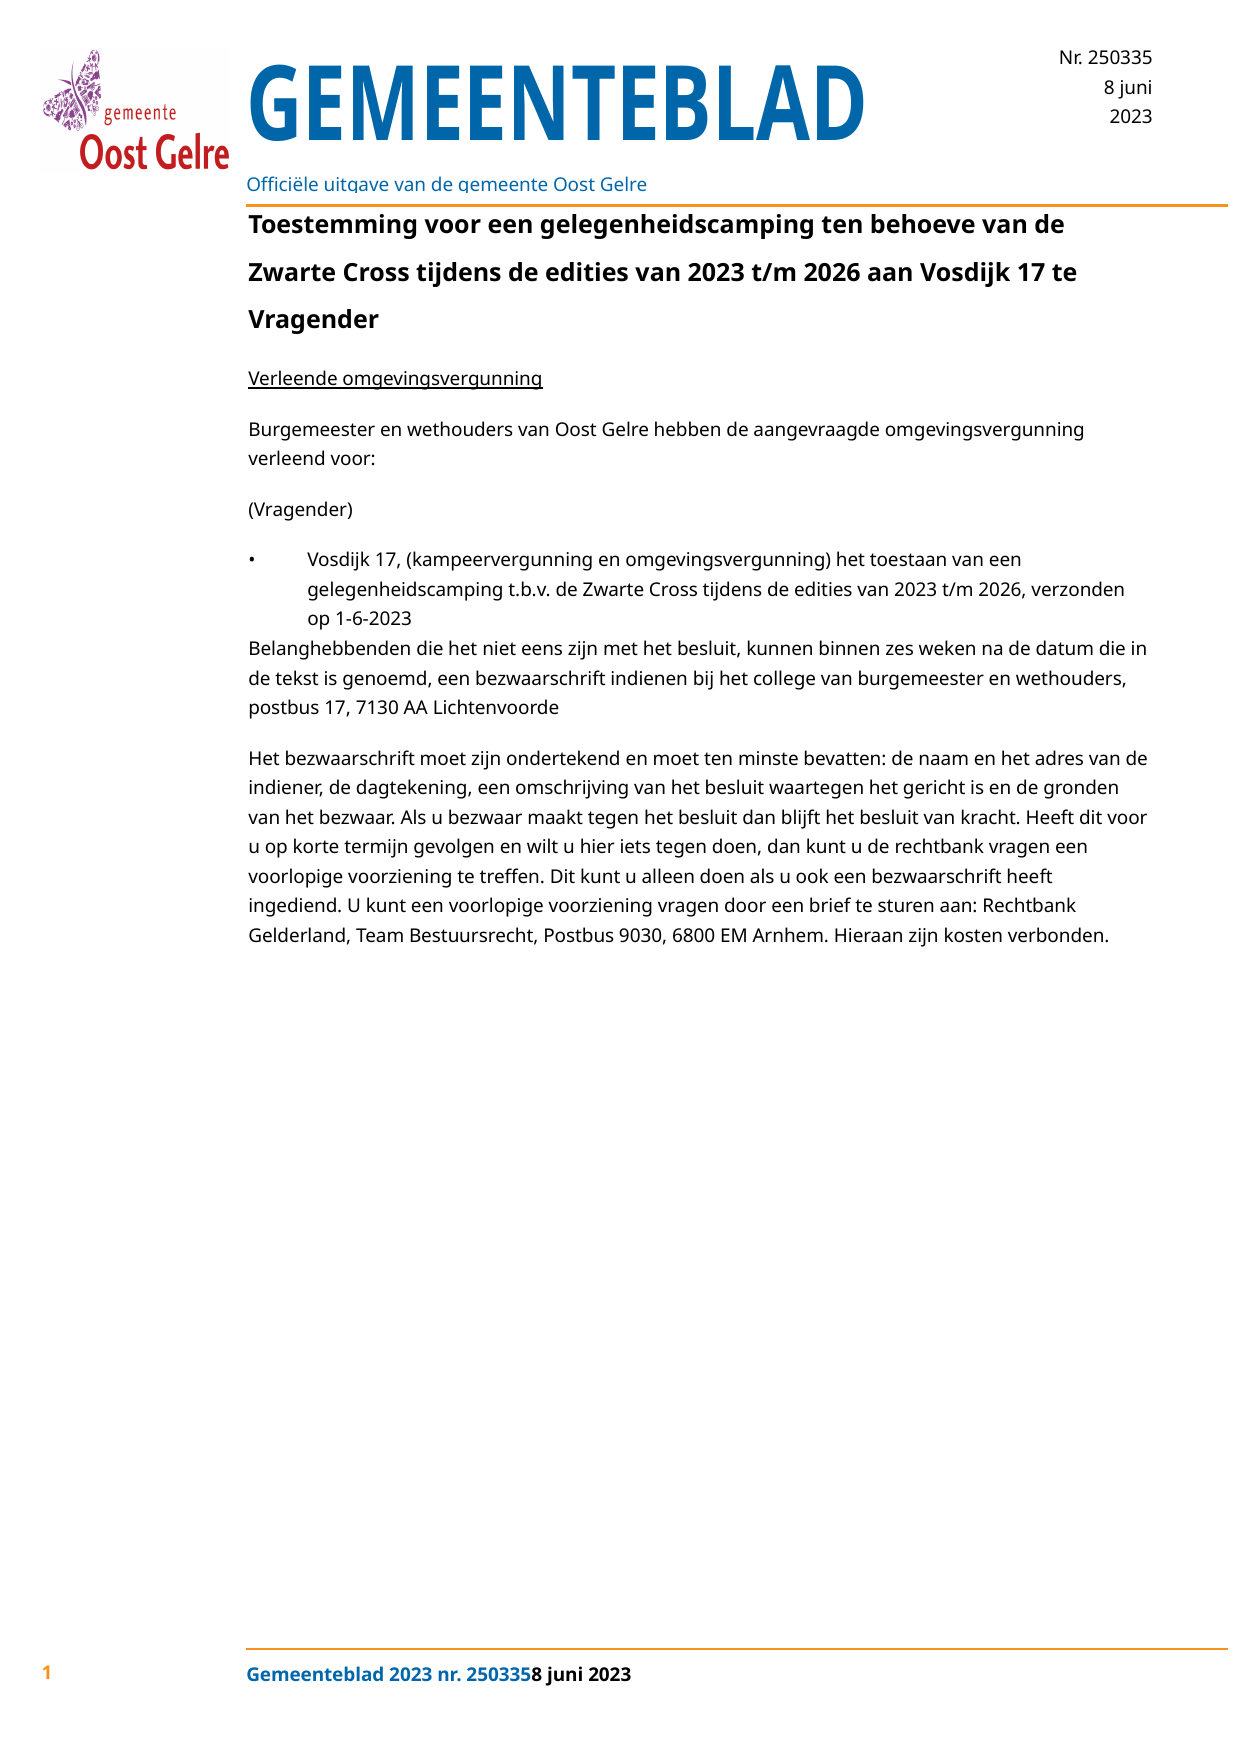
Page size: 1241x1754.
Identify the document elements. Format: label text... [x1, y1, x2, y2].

text Het bezwaarschrift moet zijn ondertekend en moet ten minste bevatten: de naam en het adres van de indiener, de dagtekening, een omschrijving van het besluit waartegen het gericht is en de gronden van het bezwaar. Als u bezwaar maakt tegen het besluit dan blijft het besluit van kracht. Heeft dit voor u op korte termijn gevolgen en wilt u hier iets tegen doen, dan kunt u de rechtbank vragen een voorlopige voorziening te treffen. Dit kunt u alleen doen als u ook een bezwaarschrift heeft ingediend. U kunt een voorlopige voorziening vragen door een brief te sturen aan: Rechtbank Gelderland, Team Bestuursrecht, Postbus 9030, 6800 EM Arnhem. Hieraan zijn kosten verbonden. [248, 745, 1152, 948]
text Belanghebbenden die het niet eens zijn met het besluit, kunnen binnen zes weken na de datum die in de tekst is genoemd, een bezwaarschrift indienen bij het college van burgemeester en wethouders, postbus 17, 7130 AA Lichtenvoorde [248, 635, 1152, 720]
text Verleende omgevingsvergunning [248, 366, 1152, 391]
text (Vragender) [248, 496, 1152, 522]
list Vosdijk 17, (kampeervergunning en omgevingsvergunning) het toestaan van een gelegenheidscamping t.b.v. de Zwarte Cross tijdens de edities van 2023 t/m 2026, verzonden op 1-6-2023 [248, 546, 1152, 631]
text Burgemeester en wethouders van Oost Gelre hebben de aangevraagde omgevingsvergunning verleend voor: [248, 416, 1152, 471]
picture [41, 47, 231, 172]
text Toestemming voor een gelegenheidscamping ten behoeve van de Zwarte Cross tijdens de edities van 2023 t/m 2026 aan Vosdijk 17 te Vragender [248, 207, 1152, 336]
